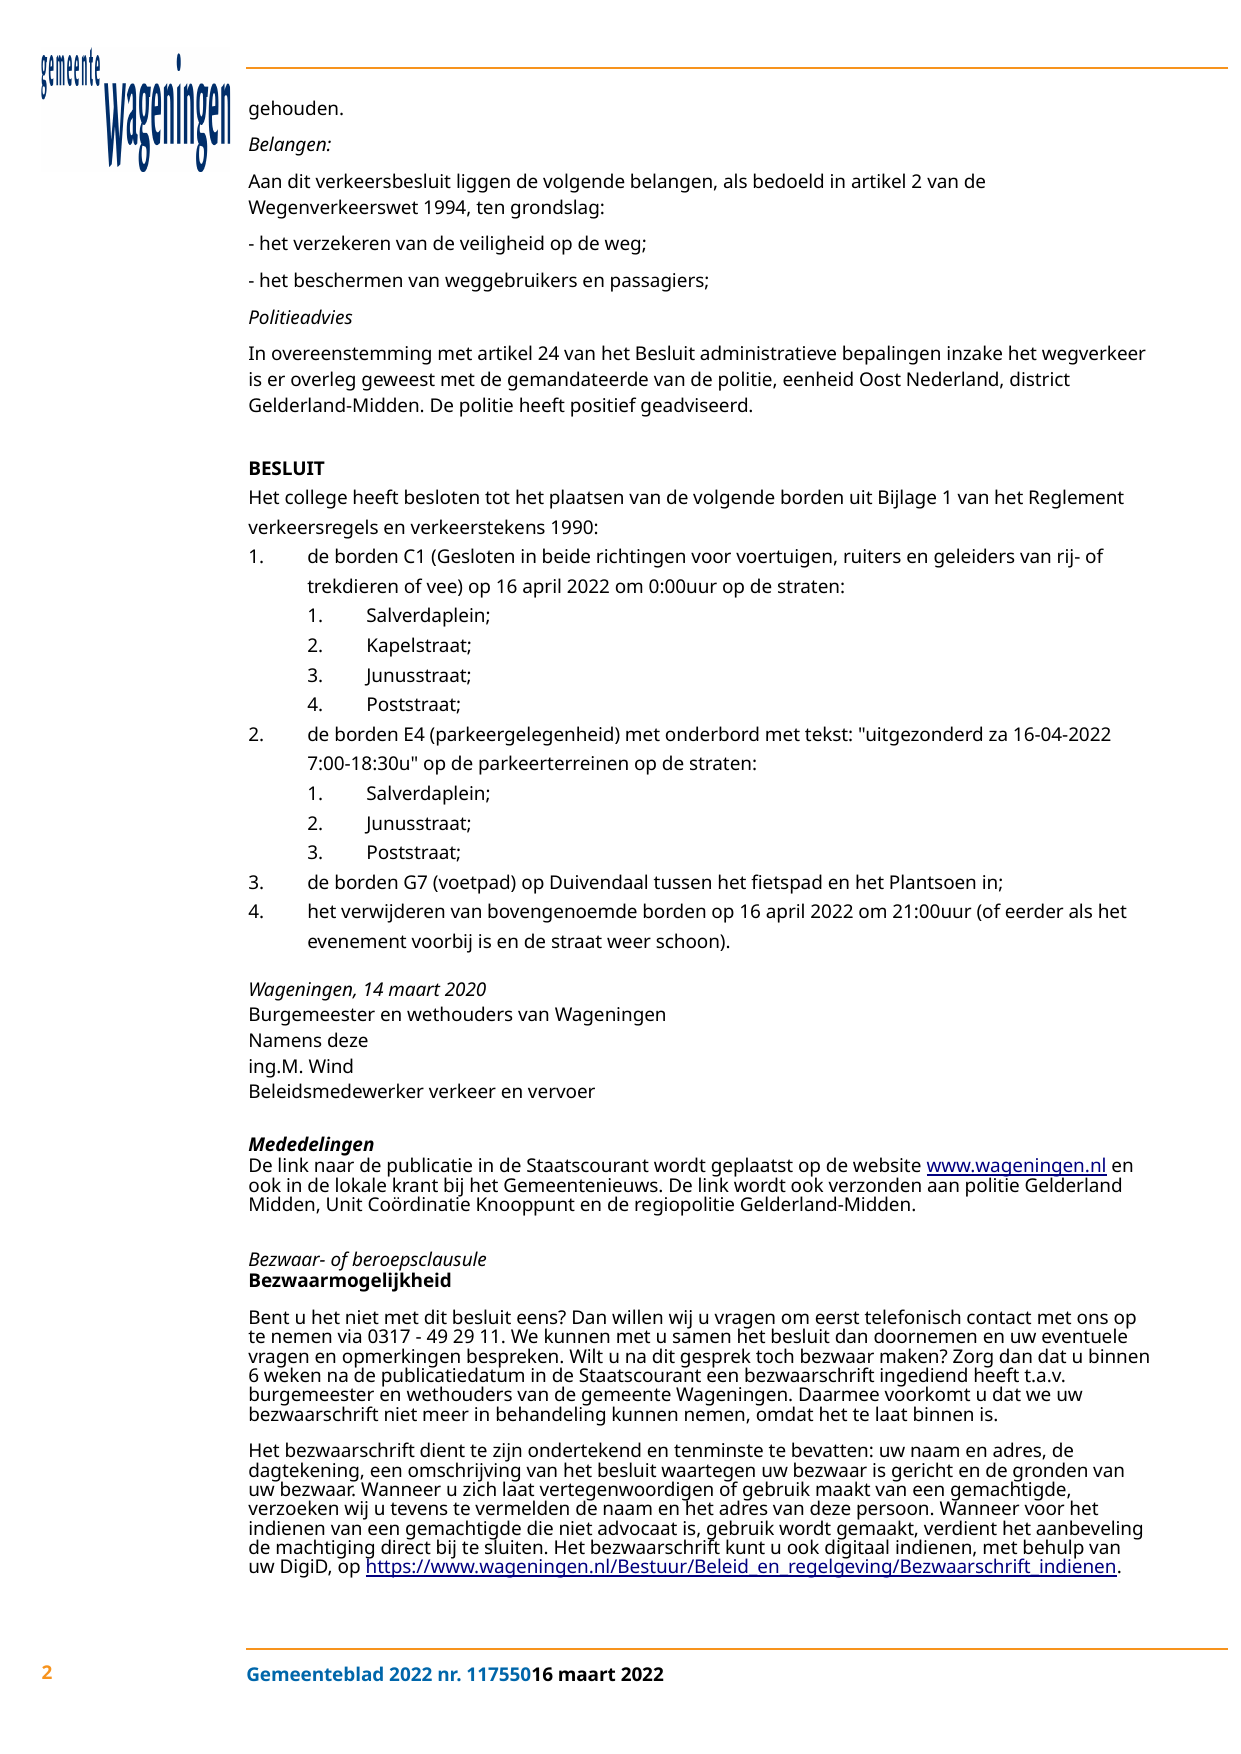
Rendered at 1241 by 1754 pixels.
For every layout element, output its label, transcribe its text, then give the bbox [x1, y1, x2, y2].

text Bezwaar- of beroepsclausule [248, 1246, 1152, 1272]
text In overeenstemming met artikel 24 van het Besluit administratieve bepalingen inzake het wegverkeer is er overleg geweest met de gemandateerde van de politie, eenheid Oost Nederland, district Gelderland-Midden. De politie heeft positief geadviseerd. [248, 341, 1152, 418]
text De link naar de publicatie in de Staatscourant wordt geplaatst op de website www.wageningen.nl en ook in de lokale krant bij het Gemeentenieuws. De link wordt ook verzonden aan politie Gelderland Midden, Unit Coördinatie Knooppunt en de regiopolitie Gelderland-Midden. [248, 1157, 1152, 1215]
list de borden E4 (parkeergelegenheid) met onderbord met tekst: "uitgezonderd za 16-04-2022 7:00-18:30u" op de parkeerterreinen op de straten: [248, 721, 1152, 776]
text Belangen: [248, 131, 1152, 157]
text - het verzekeren van de veiligheid op de weg; [248, 231, 1152, 256]
list Salverdaplein; [307, 603, 1152, 628]
text Burgemeester en wethouders van Wageningen [248, 1002, 1152, 1027]
text Mededelingen [248, 1132, 1152, 1157]
text gehouden. [248, 95, 1152, 121]
picture [41, 47, 231, 172]
text - het beschermen van weggebruikers en passagiers; [248, 267, 1152, 293]
text Bezwaarmogelijkheid [248, 1272, 1152, 1291]
list Junusstraat; [307, 810, 1152, 835]
list Poststraat; [307, 691, 1152, 717]
text ing.M. Wind [248, 1053, 1152, 1079]
text Namens deze [248, 1027, 1152, 1053]
list Poststraat; [307, 839, 1152, 865]
text Het college heeft besloten tot het plaatsen van de volgende borden uit Bijlage 1 van het Reglement verkeersregels en verkeerstekens 1990: [248, 484, 1152, 539]
list de borden G7 (voetpad) op Duivendaal tussen het fietspad en het Plantsoen in; [248, 869, 1152, 894]
list Kapelstraat; [307, 632, 1152, 658]
text Politieadvies [248, 304, 1152, 329]
text Bent u het niet met dit besluit eens? Dan willen wij u vragen om eerst telefonisch contact met ons op te nemen via 0317 - 49 29 11. We kunnen met u samen het besluit dan doornemen en uw eventuele vragen en opmerkingen bespreken. Wilt u na dit gesprek toch bezwaar maken? Zorg dan dat u binnen 6 weken na de publicatiedatum in de Staatscourant een bezwaarschrift ingediend heeft t.a.v. burgemeester en wethouders van de gemeente Wageningen. Daarmee voorkomt u dat we uw bezwaarschrift niet meer in behandeling kunnen nemen, omdat het te laat binnen is. [248, 1309, 1152, 1425]
text Beleidsmedewerker verkeer en vervoer [248, 1079, 1152, 1104]
list Salverdaplein; [307, 780, 1152, 806]
text Wageningen, 14 maart 2020 [248, 976, 1152, 1002]
text BESLUIT [248, 455, 1152, 480]
text Aan dit verkeersbesluit liggen de volgende belangen, als bedoeld in artikel 2 van de Wegenverkeerswet 1994, ten grondslag: [248, 168, 1152, 219]
list Junusstraat; [307, 662, 1152, 687]
list het verwijderen van bovengenoemde borden op 16 april 2022 om 21:00uur (of eerder als het evenement voorbij is en de straat weer schoon). [248, 898, 1152, 954]
list de borden C1 (Gesloten in beide richtingen voor voertuigen, ruiters en geleiders van rij- of trekdieren of vee) op 16 april 2022 om 0:00uur op de straten: [248, 543, 1152, 599]
text Het bezwaarschrift dient te zijn ondertekend en tenminste te bevatten: uw naam en adres, de dagtekening, een omschrijving van het besluit waartegen uw bezwaar is gericht en de gronden van uw bezwaar. Wanneer u zich laat vertegenwoordigen of gebruik maakt van een gemachtigde, verzoeken wij u tevens te vermelden de naam en het adres van deze persoon. Wanneer voor het indienen van een gemachtigde die niet advocaat is, gebruik wordt gemaakt, verdient het aanbeveling de machtiging direct bij te sluiten. Het bezwaarschrift kunt u ook digitaal indienen, met behulp van uw DigiD, op https://www.wageningen.nl/Bestuur/Beleid_en_regelgeving/Bezwaarschrift_indienen. [248, 1442, 1152, 1577]
